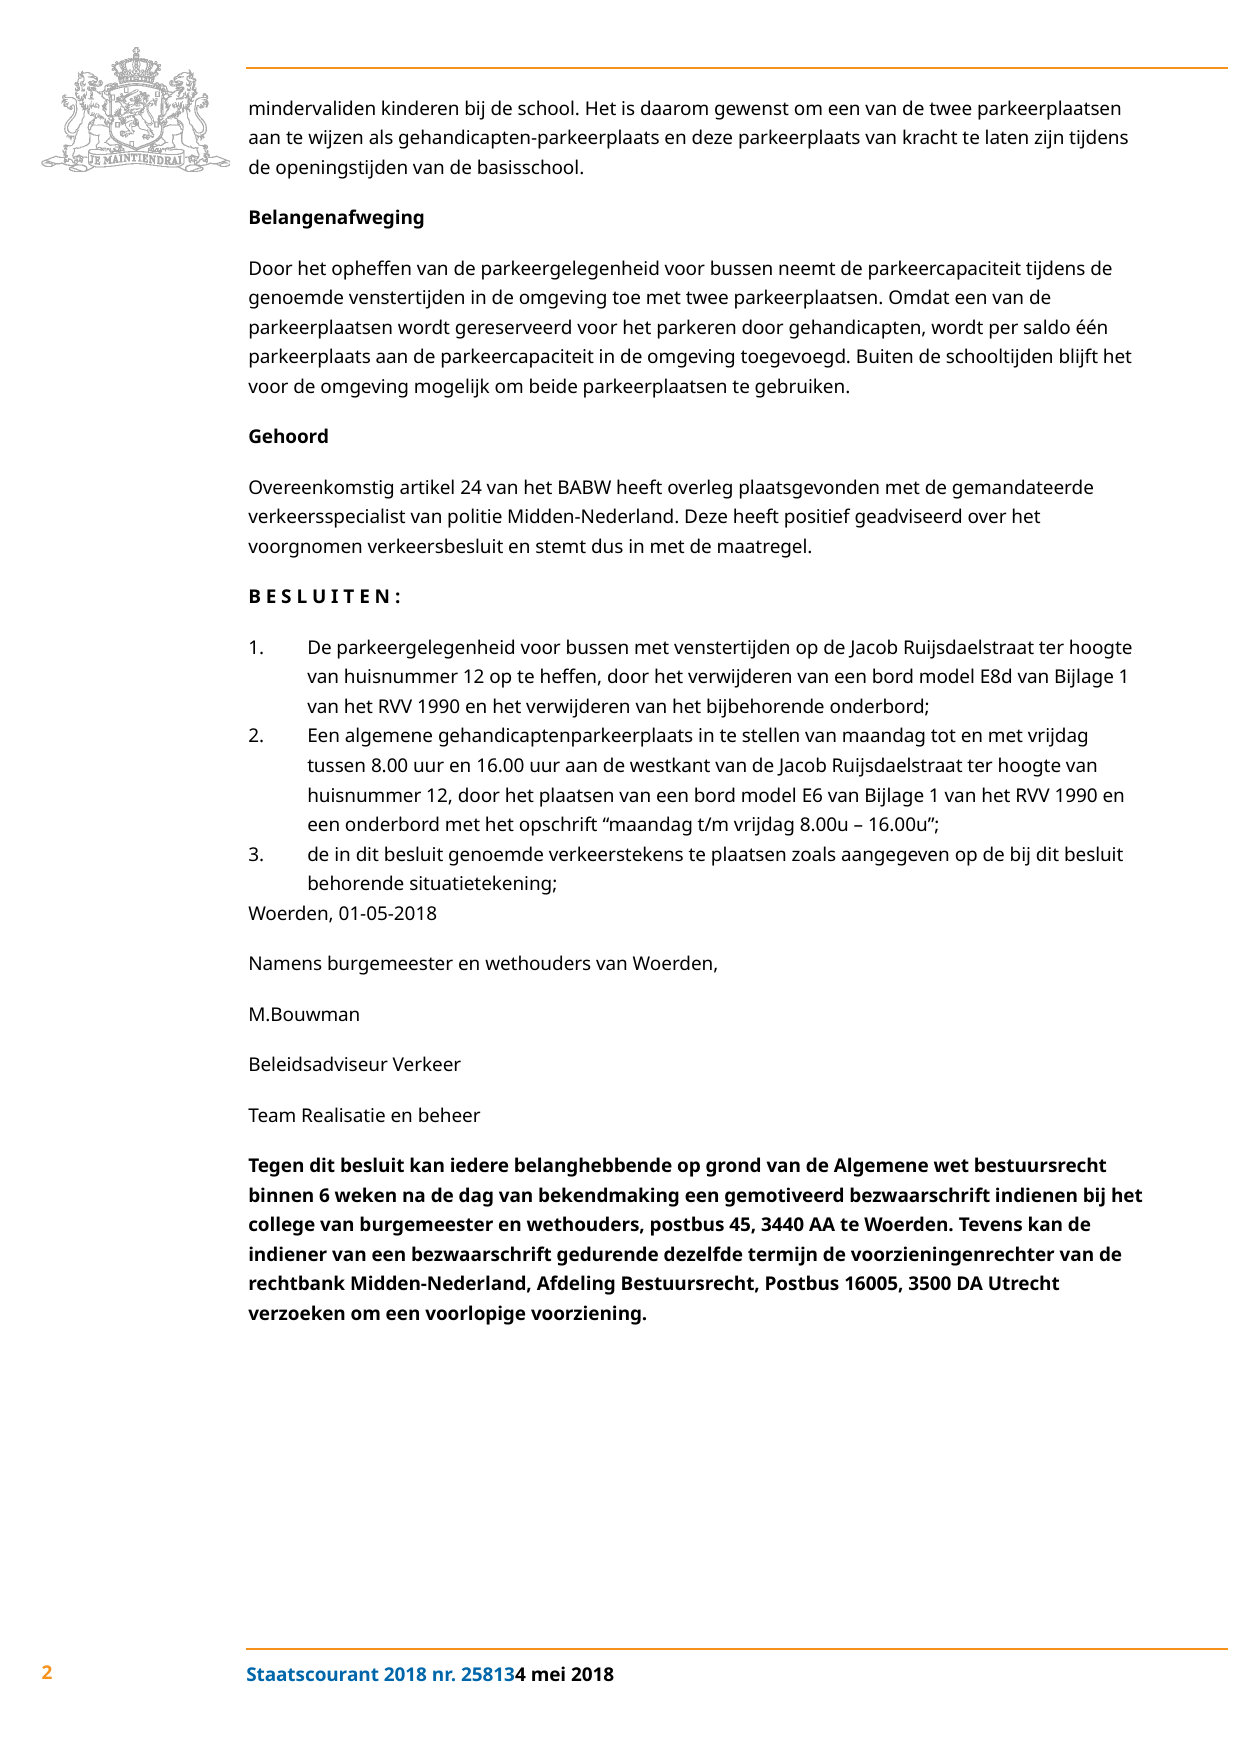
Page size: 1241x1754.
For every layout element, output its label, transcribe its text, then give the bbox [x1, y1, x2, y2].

text M.Bouwman [248, 1001, 1152, 1027]
text B E S L U I T E N : [248, 583, 1152, 609]
text Tegen dit besluit kan iedere belanghebbende op grond van de Algemene wet bestuursrecht binnen 6 weken na de dag van bekendmaking een gemotiveerd bezwaarschrift indienen bij het college van burgemeester en wethouders, postbus 45, 3440 AA te Woerden. Tevens kan de indiener van een bezwaarschrift gedurende dezelfde termijn de voorzieningenrechter van de rechtbank Midden-Nederland, Afdeling Bestuursrecht, Postbus 16005, 3500 DA Utrecht verzoeken om een voorlopige voorziening. [248, 1152, 1152, 1326]
text Namens burgemeester en wethouders van Woerden, [248, 951, 1152, 976]
picture [41, 47, 231, 172]
text Gehoord [248, 423, 1152, 449]
list Een algemene gehandicaptenparkeerplaats in te stellen van maandag tot en met vrijdag tussen 8.00 uur en 16.00 uur aan de westkant van de Jacob Ruijsdaelstraat ter hoogte van huisnummer 12, door het plaatsen van een bord model E6 van Bijlage 1 van het RVV 1990 en een onderbord met het opschrift “maandag t/m vrijdag 8.00u – 16.00u”; [248, 723, 1152, 837]
text Belangenafweging [248, 204, 1152, 230]
text Beleidsadviseur Verkeer [248, 1051, 1152, 1077]
text Team Realisatie en beheer [248, 1102, 1152, 1128]
text Overeenkomstig artikel 24 van het BABW heeft overleg plaatsgevonden met de gemandateerde verkeersspecialist van politie Midden-Nederland. Deze heeft positief geadviseerd over het voorgnomen verkeersbesluit en stemt dus in met de maatregel. [248, 474, 1152, 559]
list de in dit besluit genoemde verkeerstekens te plaatsen zoals aangegeven op de bij dit besluit behorende situatietekening; [248, 841, 1152, 896]
text mindervaliden kinderen bij de school. Het is daarom gewenst om een van de twee parkeerplaatsen aan te wijzen als gehandicapten-parkeerplaats en deze parkeerplaats van kracht te laten zijn tijdens de openingstijden van de basisschool. [248, 95, 1152, 180]
list De parkeergelegenheid voor bussen met venstertijden op de Jacob Ruijsdaelstraat ter hoogte van huisnummer 12 op te heffen, door het verwijderen van een bord model E8d van Bijlage 1 van het RVV 1990 en het verwijderen van het bijbehorende onderbord; [248, 634, 1152, 719]
text Woerden, 01-05-2018 [248, 900, 1152, 926]
text Door het opheffen van de parkeergelegenheid voor bussen neemt de parkeercapaciteit tijdens de genoemde venstertijden in de omgeving toe met twee parkeerplaatsen. Omdat een van de parkeerplaatsen wordt gereserveerd voor het parkeren door gehandicapten, wordt per saldo één parkeerplaats aan de parkeercapaciteit in de omgeving toegevoegd. Buiten de schooltijden blijft het voor de omgeving mogelijk om beide parkeerplaatsen te gebruiken. [248, 255, 1152, 399]
